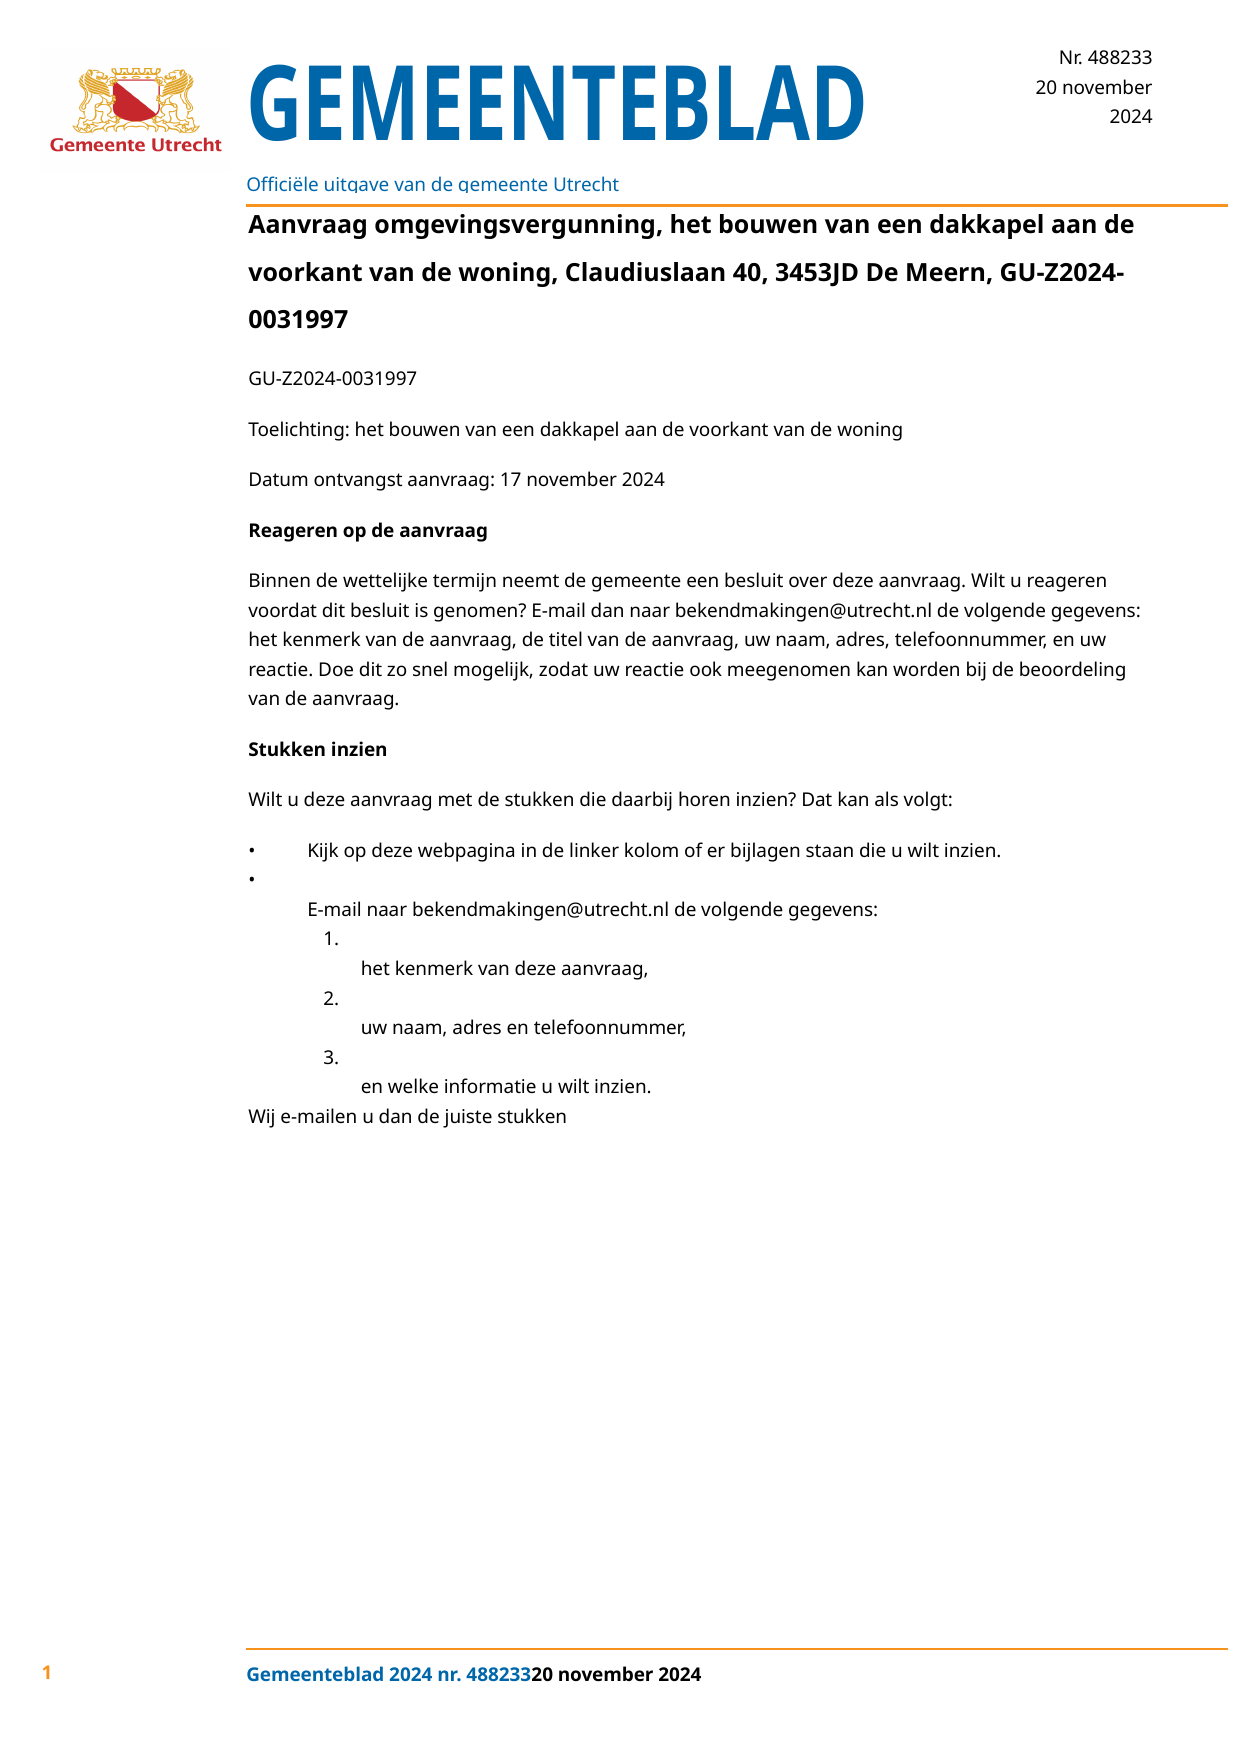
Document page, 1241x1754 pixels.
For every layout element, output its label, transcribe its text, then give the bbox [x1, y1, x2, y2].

list E-mail naar bekendmakingen@utrecht.nl de volgende gegevens: [248, 896, 1152, 922]
picture [41, 47, 231, 172]
text Stukken inzien [248, 736, 1152, 762]
text Reageren op de aanvraag [248, 517, 1152, 542]
list het kenmerk van deze aanvraag, [323, 955, 1152, 981]
text Binnen de wettelijke termijn neemt de gemeente een besluit over deze aanvraag. Wilt u reageren voordat dit besluit is genomen? E-mail dan naar bekendmakingen@utrecht.nl de volgende gegevens: het kenmerk van de aanvraag, de titel van de aanvraag, uw naam, adres, telefoonnummer, en uw reactie. Doe dit zo snel mogelijk, zodat uw reactie ook meegenomen kan worden bij de beoordeling van de aanvraag. [248, 567, 1152, 711]
text Wilt u deze aanvraag met de stukken die daarbij horen inzien? Dat kan als volgt: [248, 786, 1152, 812]
text Toelichting: het bouwen van een dakkapel aan de voorkant van de woning [248, 416, 1152, 442]
list Kijk op deze webpagina in de linker kolom of er bijlagen staan die u wilt inzien. [248, 837, 1152, 862]
text GU-Z2024-0031997 [248, 366, 1152, 391]
text Datum ontvangst aanvraag: 17 november 2024 [248, 466, 1152, 492]
list en welke informatie u wilt inzien. [323, 1073, 1152, 1099]
text Aanvraag omgevingsvergunning, het bouwen van een dakkapel aan de voorkant van de woning, Claudiuslaan 40, 3453JD De Meern, GU-Z2024-0031997 [248, 207, 1152, 336]
list uw naam, adres en telefoonnummer, [323, 1014, 1152, 1040]
text Wij e-mailen u dan de juiste stukken [248, 1103, 1152, 1129]
